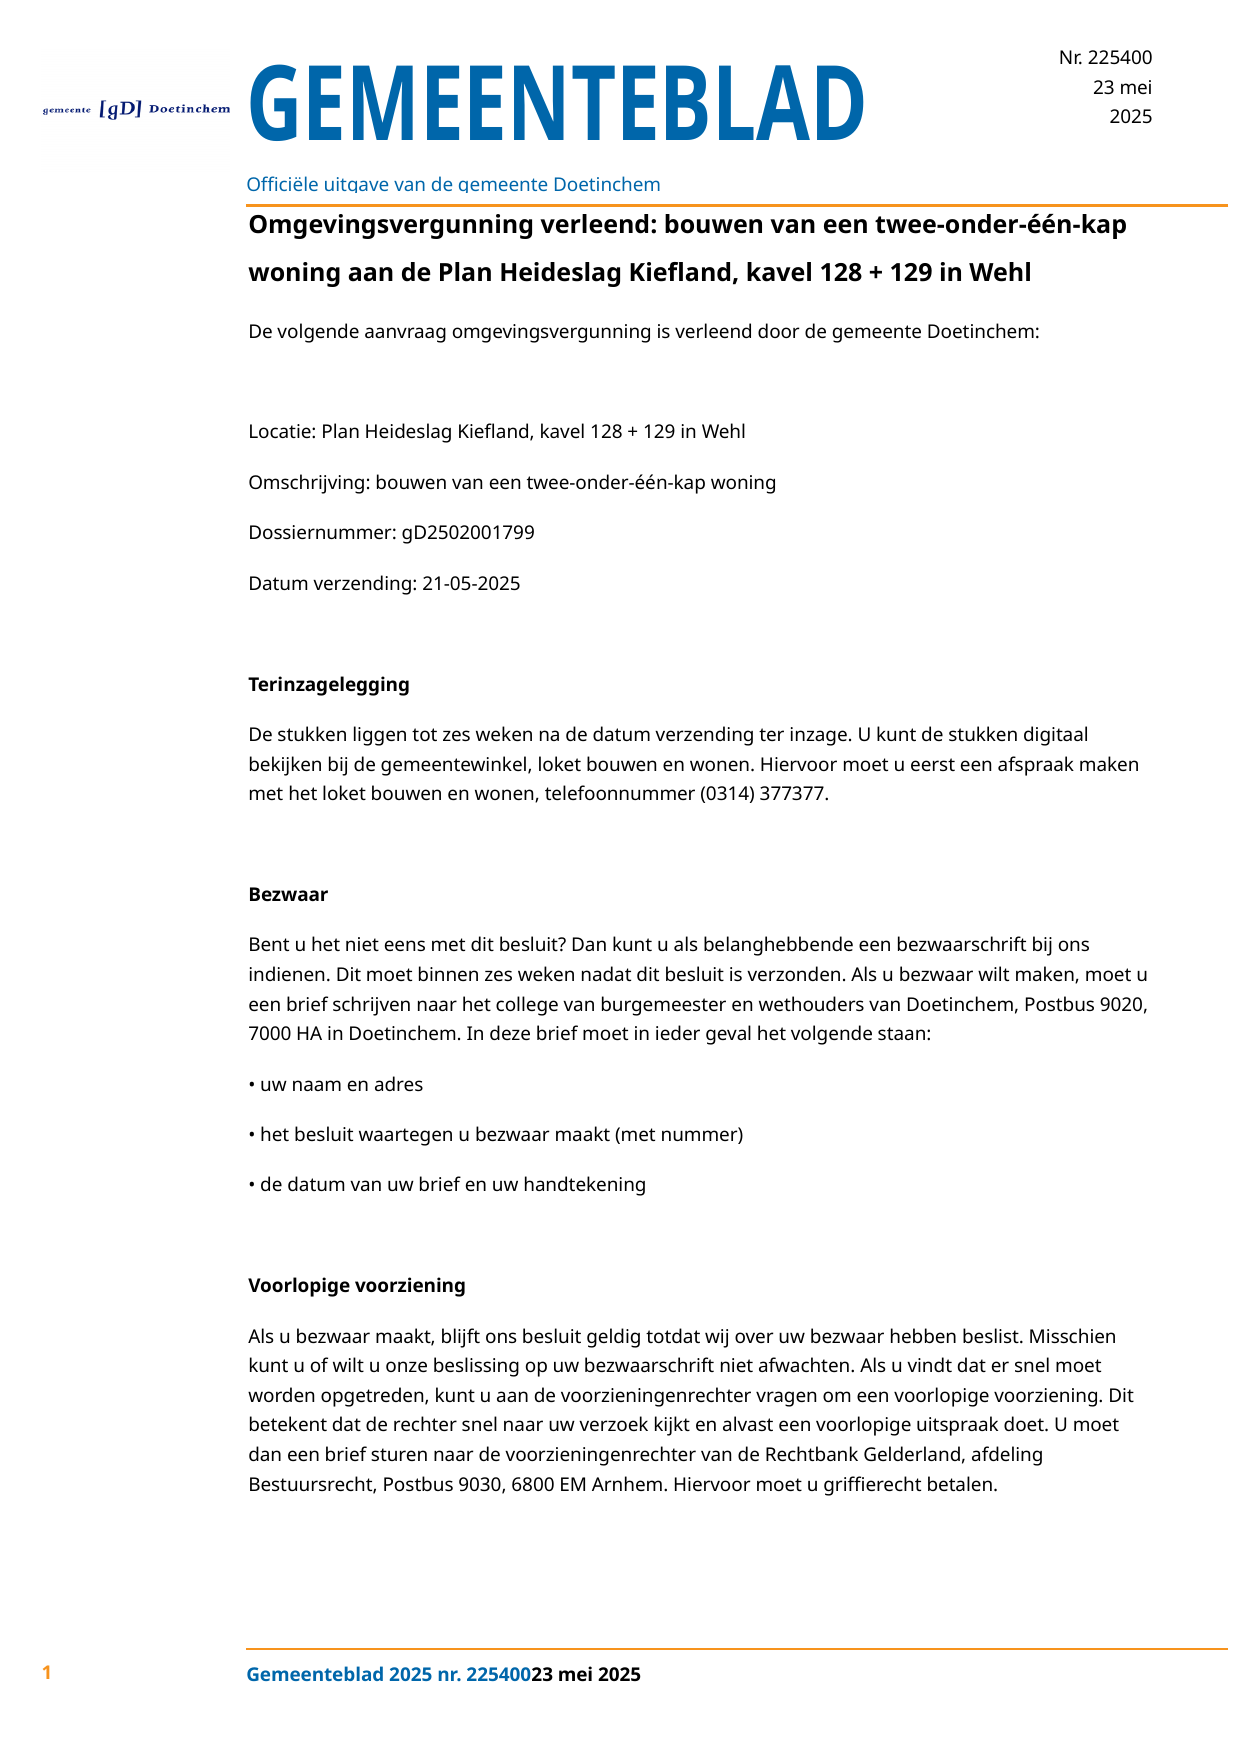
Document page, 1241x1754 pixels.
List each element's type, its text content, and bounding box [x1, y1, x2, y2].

text • de datum van uw brief en uw handtekening [248, 1172, 1152, 1197]
text Omschrijving: bouwen van een twee-onder-één-kap woning [248, 469, 1152, 495]
text Omgevingsvergunning verleend: bouwen van een twee-onder-één-kap woning aan de Plan Heideslag Kiefland, kavel 128 + 129 in Wehl [248, 207, 1152, 288]
text • het besluit waartegen u bezwaar maakt (met nummer) [248, 1121, 1152, 1147]
text Bezwaar [248, 881, 1152, 907]
text • uw naam en adres [248, 1071, 1152, 1097]
text Voorlopige voorziening [248, 1272, 1152, 1298]
text Bent u het niet eens met dit besluit? Dan kunt u als belanghebbende een bezwaarschrift bij ons indienen. Dit moet binnen zes weken nadat dit besluit is verzonden. Als u bezwaar wilt maken, moet u een brief schrijven naar het college van burgemeester en wethouders van Doetinchem, Postbus 9020, 7000 HA in Doetinchem. In deze brief moet in ieder geval het volgende staan: [248, 932, 1152, 1046]
text De volgende aanvraag omgevingsvergunning is verleend door de gemeente Doetinchem: [248, 318, 1152, 344]
text Datum verzending: 21-05-2025 [248, 570, 1152, 596]
picture [41, 47, 231, 172]
text Locatie: Plan Heideslag Kiefland, kavel 128 + 129 in Wehl [248, 419, 1152, 444]
text Dossiernummer: gD2502001799 [248, 519, 1152, 545]
text De stukken liggen tot zes weken na de datum verzending ter inzage. U kunt de stukken digitaal bekijken bij de gemeentewinkel, loket bouwen en wonen. Hiervoor moet u eerst een afspraak maken met het loket bouwen en wonen, telefoonnummer (0314) 377377. [248, 721, 1152, 806]
text Als u bezwaar maakt, blijft ons besluit geldig totdat wij over uw bezwaar hebben beslist. Misschien kunt u of wilt u onze beslissing op uw bezwaarschrift niet afwachten. Als u vindt dat er snel moet worden opgetreden, kunt u aan de voorzieningenrechter vragen om een voorlopige voorziening. Dit betekent dat de rechter snel naar uw verzoek kijkt en alvast een voorlopige uitspraak doet. U moet dan een brief sturen naar de voorzieningenrechter van de Rechtbank Gelderland, afdeling Bestuursrecht, Postbus 9030, 6800 EM Arnhem. Hiervoor moet u griffierecht betalen. [248, 1323, 1152, 1497]
text Terinzagelegging [248, 671, 1152, 697]
